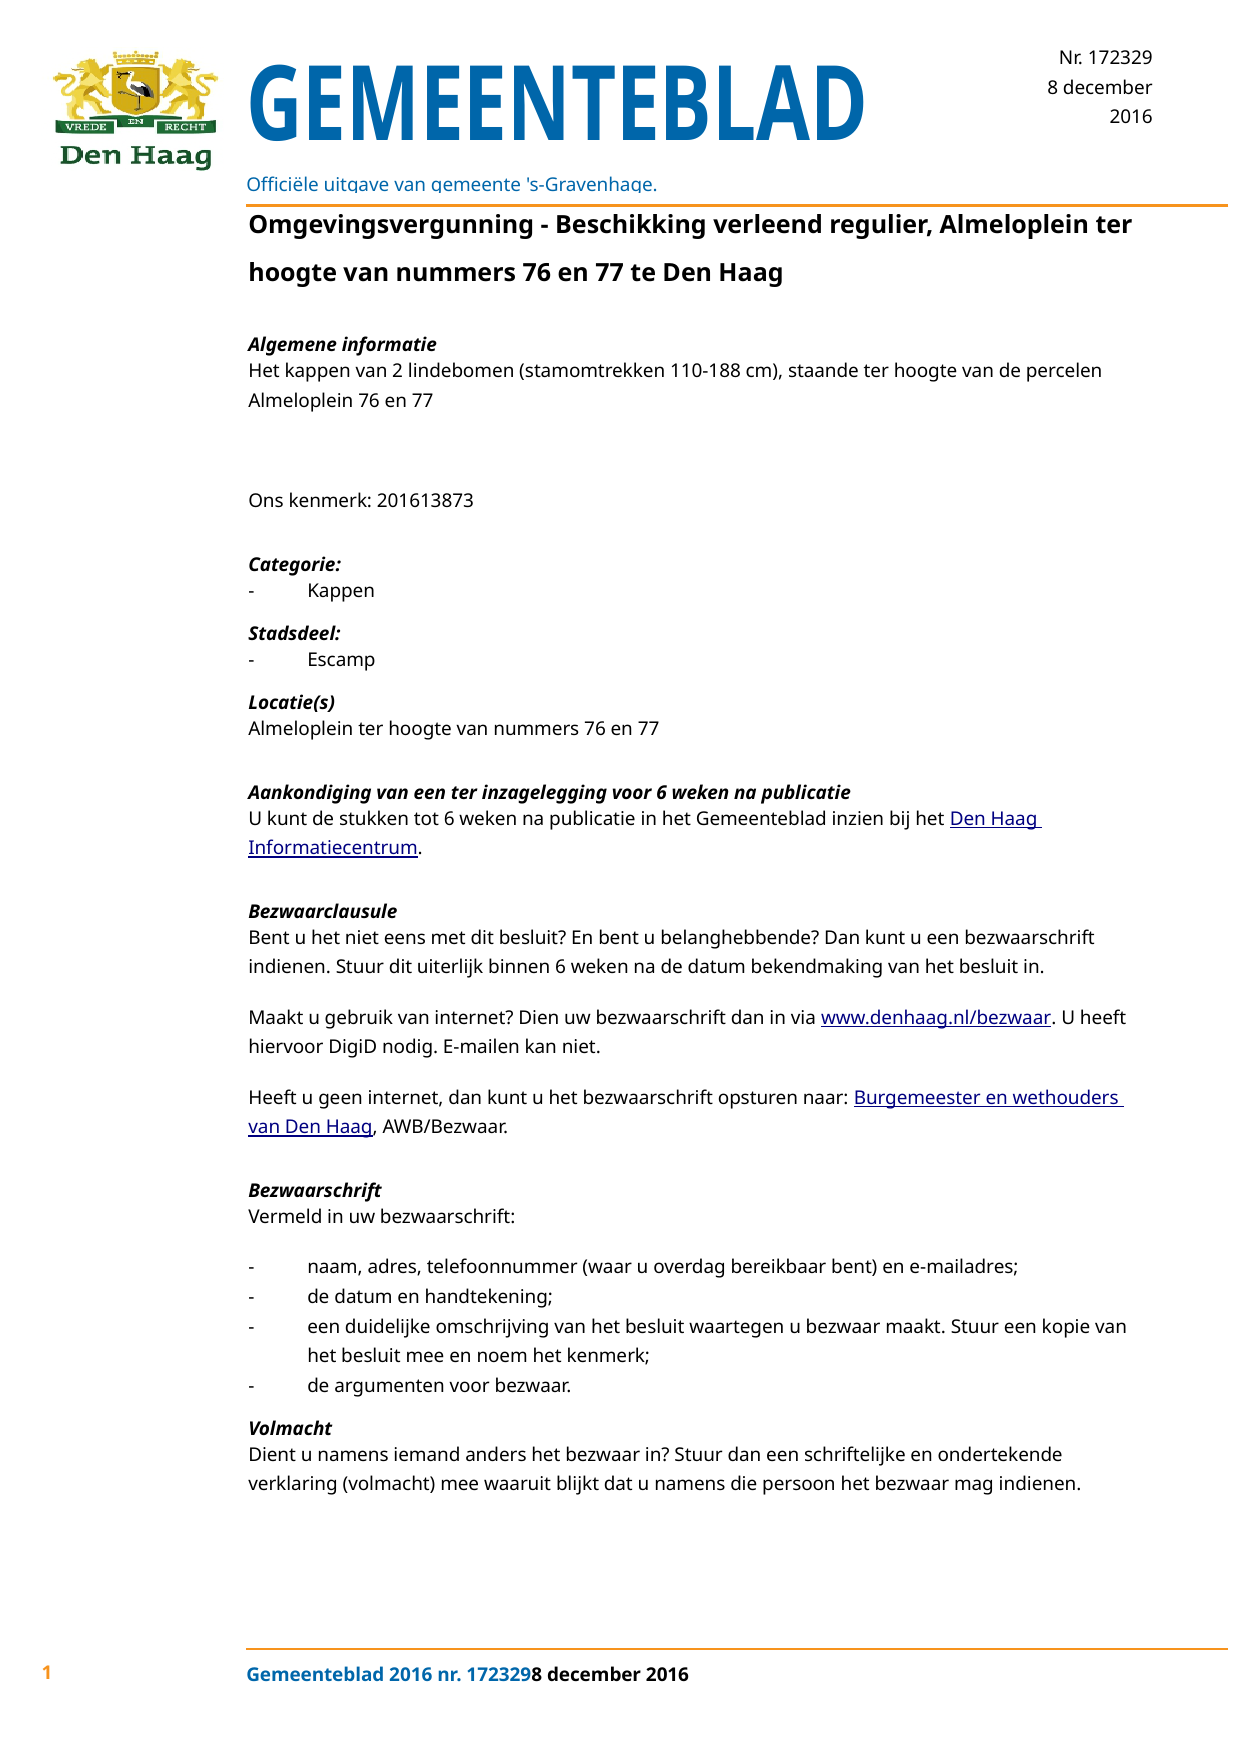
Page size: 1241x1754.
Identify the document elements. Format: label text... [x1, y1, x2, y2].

list de argumenten voor bezwaar. [248, 1372, 1152, 1398]
text Aankondiging van een ter inzagelegging voor 6 weken na publicatie [248, 779, 1152, 805]
list een duidelijke omschrijving van het besluit waartegen u bezwaar maakt. Stuur een kopie van het besluit mee en noem het kenmerk; [248, 1313, 1152, 1368]
list Escamp [248, 646, 1152, 672]
text Stadsdeel: [248, 620, 1152, 646]
text Omgevingsvergunning - Beschikking verleend regulier, Almeloplein ter hoogte van nummers 76 en 77 te Den Haag [248, 207, 1152, 288]
text Maakt u gebruik van internet? Dien uw bezwaarschrift dan in via www.denhaag.nl/bezwaar. U heeft hiervoor DigiD nodig. E-mailen kan niet. [248, 1004, 1152, 1059]
text Volmacht [248, 1415, 1152, 1441]
text Ons kenmerk: 201613873 [248, 488, 1152, 513]
text Algemene informatie [248, 331, 1152, 357]
text Almeloplein ter hoogte van nummers 76 en 77 [248, 715, 1152, 741]
list naam, adres, telefoonnummer (waar u overdag bereikbaar bent) en e-mailadres; [248, 1254, 1152, 1279]
text Het kappen van 2 lindebomen (stamomtrekken 110-188 cm), staande ter hoogte van de percelen Almeloplein 76 en 77 [248, 357, 1152, 412]
list de datum en handtekening; [248, 1283, 1152, 1309]
text Locatie(s) [248, 689, 1152, 715]
text Bezwaarschrift [248, 1177, 1152, 1203]
text Dient u namens iemand anders het bezwaar in? Stuur dan een schriftelijke en ondertekende verklaring (volmacht) mee waaruit blijkt dat u namens die persoon het bezwaar mag indienen. [248, 1441, 1152, 1496]
text Categorie: [248, 552, 1152, 577]
text U kunt de stukken tot 6 weken na publicatie in het Gemeenteblad inzien bij het Den Haag Informatiecentrum. [248, 805, 1152, 860]
list Kappen [248, 577, 1152, 603]
text Bent u het niet eens met dit besluit? En bent u belanghebbende? Dan kunt u een bezwaarschrift indienen. Stuur dit uiterlijk binnen 6 weken na de datum bekendmaking van het besluit in. [248, 924, 1152, 979]
text Vermeld in uw bezwaarschrift: [248, 1203, 1152, 1229]
picture [41, 47, 231, 172]
text Heeft u geen internet, dan kunt u het bezwaarschrift opsturen naar: Burgemeester en wethouders van Den Haag, AWB/Bezwaar. [248, 1084, 1152, 1139]
text Bezwaarclausule [248, 898, 1152, 924]
